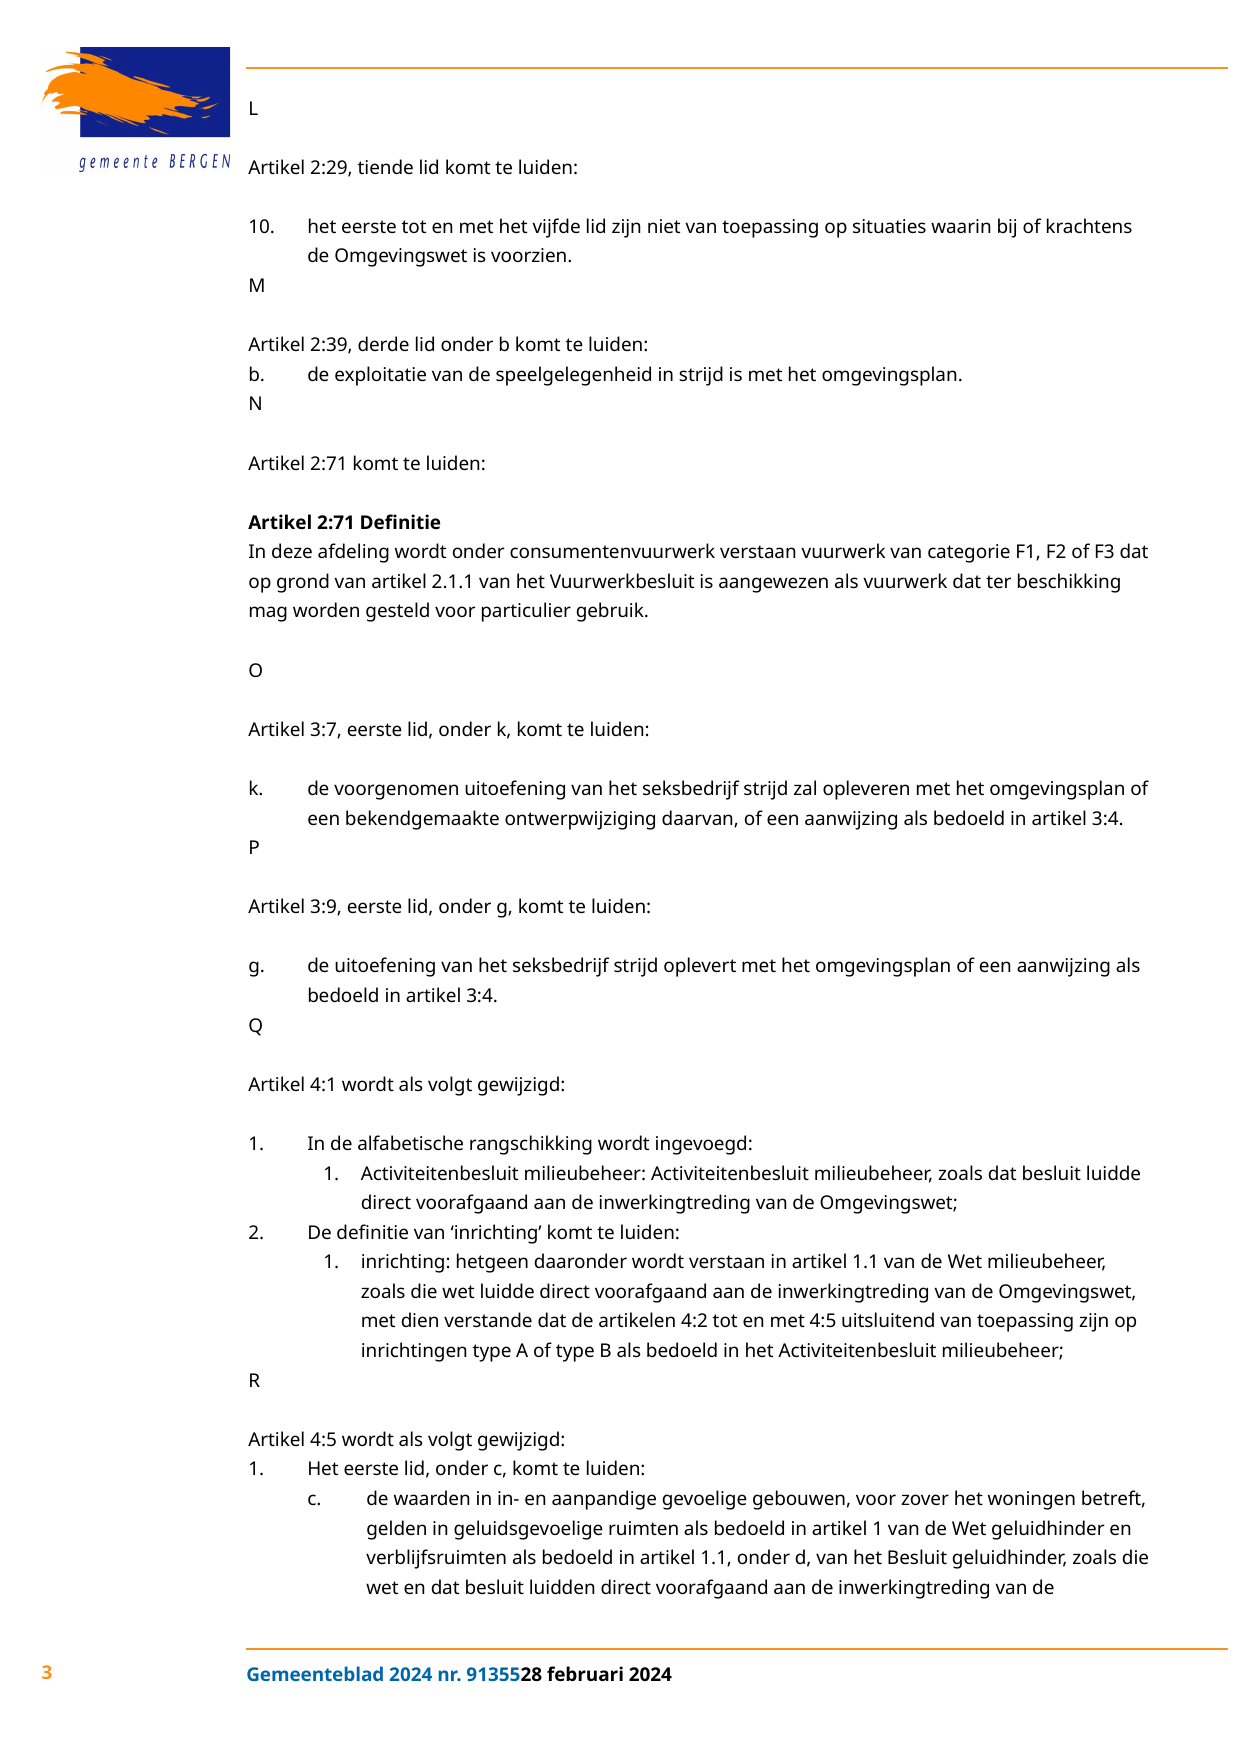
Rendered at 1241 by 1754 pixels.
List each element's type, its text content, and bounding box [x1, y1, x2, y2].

text Artikel 2:71 Definitie [248, 509, 1152, 535]
picture [41, 47, 231, 172]
list de uitoefening van het seksbedrijf strijd oplevert met het omgevingsplan of een aanwijzing als bedoeld in artikel 3:4. [248, 953, 1152, 1008]
list In de alfabetische rangschikking wordt ingevoegd: [248, 1130, 1152, 1156]
text Artikel 3:7, eerste lid, onder k, komt te luiden: [248, 716, 1152, 742]
list inrichting: hetgeen daaronder wordt verstaan in artikel 1.1 van de Wet milieubeheer, zoals die wet luidde direct voorafgaand aan de inwerkingtreding van de Omgevingswet, met dien verstande dat de artikelen 4:2 tot en met 4:5 uitsluitend van toepassing zijn op inrichtingen type A of type B als bedoeld in het Activiteitenbesluit milieubeheer; [323, 1248, 1152, 1363]
list Het eerste lid, onder c, komt te luiden: [248, 1456, 1152, 1481]
list de voorgenomen uitoefening van het seksbedrijf strijd zal opleveren met het omgevingsplan of een bekendgemaakte ontwerpwijziging daarvan, of een aanwijzing als bedoeld in artikel 3:4. [248, 775, 1152, 831]
list Activiteitenbesluit milieubeheer: Activiteitenbesluit milieubeheer, zoals dat besluit luidde direct voorafgaand aan de inwerkingtreding van de Omgevingswet; [323, 1160, 1152, 1215]
text L [248, 95, 1152, 121]
text Q [248, 1012, 1152, 1038]
list het eerste tot en met het vijfde lid zijn niet van toepassing op situaties waarin bij of krachtens de Omgevingswet is voorzien. [248, 213, 1152, 268]
list De definitie van ‘inrichting’ komt te luiden: [248, 1219, 1152, 1245]
text M [248, 272, 1152, 298]
list de waarden in in- en aanpandige gevoelige gebouwen, voor zover het woningen betreft, gelden in geluidsgevoelige ruimten als bedoeld in artikel 1 van de Wet geluidhinder en verblijfsruimten als bedoeld in artikel 1.1, onder d, van het Besluit geluidhinder, zoals die wet en dat besluit luidden direct voorafgaand aan de inwerkingtreding van de [307, 1485, 1152, 1600]
text Artikel 2:29, tiende lid komt te luiden: [248, 154, 1152, 180]
text Artikel 3:9, eerste lid, onder g, komt te luiden: [248, 893, 1152, 919]
text Artikel 4:5 wordt als volgt gewijzigd: [248, 1426, 1152, 1452]
text In deze afdeling wordt onder consumentenvuurwerk verstaan vuurwerk van categorie F1, F2 of F3 dat op grond van artikel 2.1.1 van het Vuurwerkbesluit is aangewezen als vuurwerk dat ter beschikking mag worden gesteld voor particulier gebruik. [248, 538, 1152, 623]
text R [248, 1367, 1152, 1393]
text Artikel 2:39, derde lid onder b komt te luiden: [248, 331, 1152, 357]
text P [248, 834, 1152, 860]
list de exploitatie van de speelgelegenheid in strijd is met het omgevingsplan. [248, 361, 1152, 387]
text O [248, 657, 1152, 683]
text Artikel 4:1 wordt als volgt gewijzigd: [248, 1071, 1152, 1097]
text N [248, 391, 1152, 416]
text Artikel 2:71 komt te luiden: [248, 450, 1152, 476]
